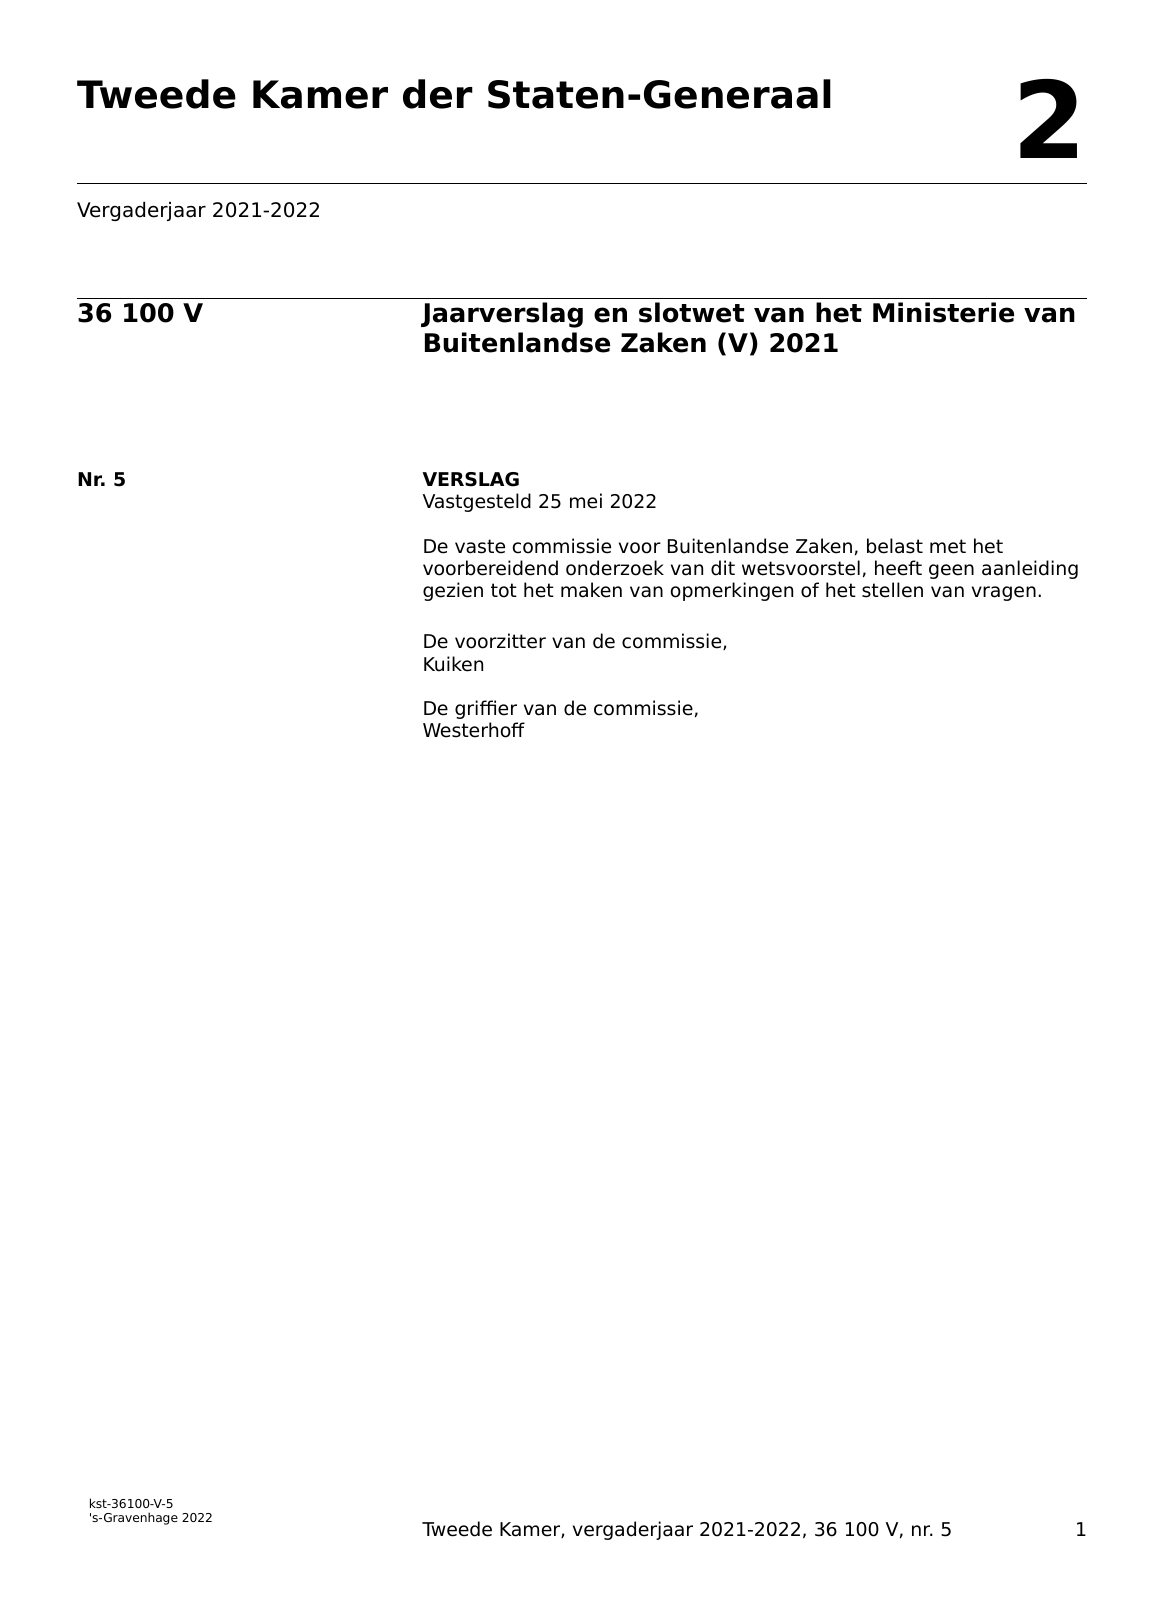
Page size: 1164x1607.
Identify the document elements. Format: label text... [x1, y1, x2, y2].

text Vastgesteld 25 mei 2022 [422, 491, 1087, 513]
table_header 2 [886, 59, 1087, 183]
text 's-Gravenhage 2022 [88, 1511, 323, 1525]
table_header Tweede Kamer der Staten-Generaal [77, 59, 886, 183]
subtitle 36 100 V Jaarverslag en slotwet van het Ministerie van Buitenlandse Zaken (V) 2021 [77, 299, 1087, 358]
text De vaste commissie voor Buitenlandse Zaken, belast met het voorbereidend onderzoek van dit wetsvoorstel, heeft geen aanleiding gezien tot het maken van opmerkingen of het stellen van vragen. [422, 536, 1087, 601]
subtitle Nr. 5 VERSLAG [77, 469, 1087, 491]
table_cell Vergaderjaar 2021-2022 [77, 184, 1087, 298]
text kst-36100-V-5 [88, 1497, 323, 1511]
text De voorzitter van de commissie, Kuiken [422, 631, 1087, 675]
text De griffier van de commissie, Westerhoff [422, 698, 1087, 742]
